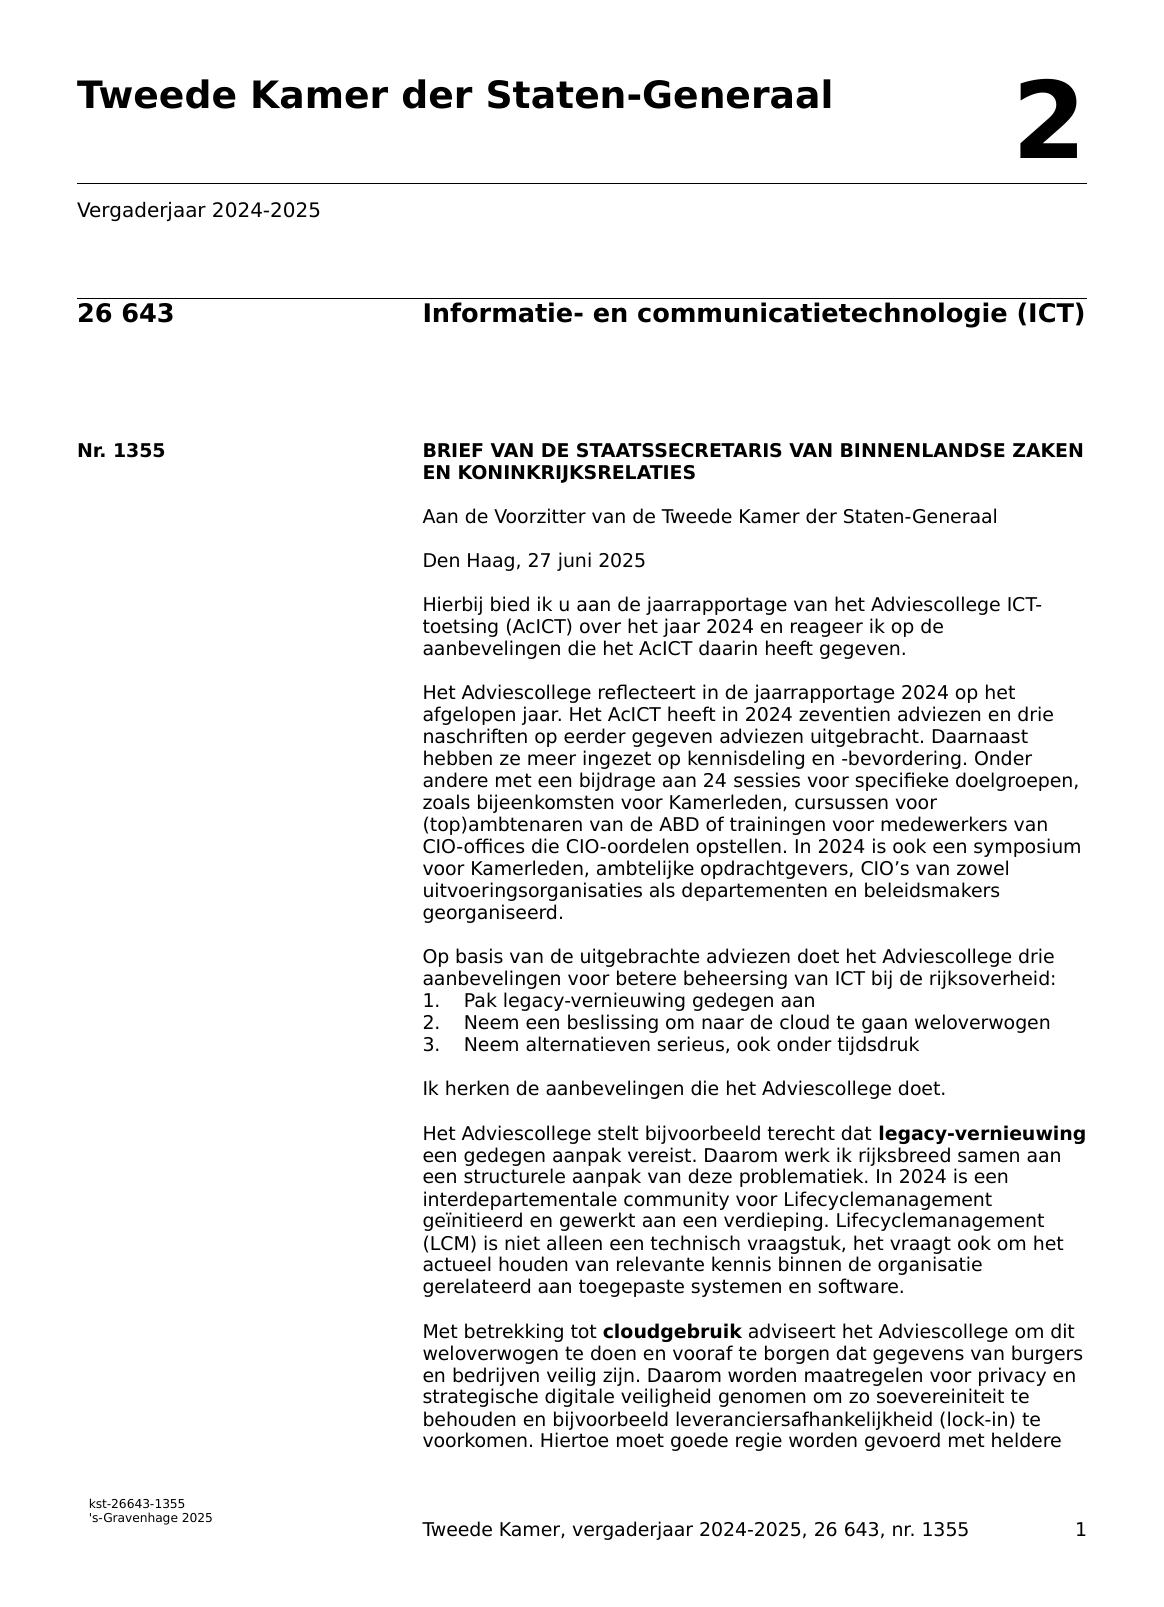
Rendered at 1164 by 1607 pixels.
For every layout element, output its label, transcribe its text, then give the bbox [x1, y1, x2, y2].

text Op basis van de uitgebrachte adviezen doet het Adviescollege drie aanbevelingen voor betere beheersing van ICT bij de rijksoverheid: [422, 946, 1087, 990]
text Hierbij bied ik u aan de jaarrapportage van het Adviescollege ICT-toetsing (AcICT) over het jaar 2024 en reageer ik op de aanbevelingen die het AcICT daarin heeft gegeven. [422, 594, 1087, 660]
subtitle Nr. 1355 BRIEF VAN DE STAATSSECRETARIS VAN BINNENLANDSE ZAKEN EN KONINKRIJKSRELATIES [77, 440, 1087, 484]
text Aan de Voorzitter van de Tweede Kamer der Staten-Generaal [422, 506, 1087, 528]
text 3. Neem alternatieven serieus, ook onder tijdsdruk [422, 1034, 1087, 1056]
text 1. Pak legacy-vernieuwing gedegen aan [422, 990, 1087, 1012]
text 's-Gravenhage 2025 [88, 1511, 323, 1525]
text kst-26643-1355 [88, 1497, 323, 1511]
text 2. Neem een beslissing om naar de cloud te gaan weloverwogen [422, 1012, 1087, 1034]
text Ik herken de aanbevelingen die het Adviescollege doet. [422, 1078, 1087, 1100]
text Den Haag, 27 juni 2025 [422, 550, 1087, 572]
table_cell Vergaderjaar 2024-2025 [77, 184, 1087, 298]
text Het Adviescollege reflecteert in de jaarrapportage 2024 op het afgelopen jaar. Het AcICT heeft in 2024 zeventien adviezen en drie naschriften op eerder gegeven adviezen uitgebracht. Daarnaast hebben ze meer ingezet op kennisdeling en -bevordering. Onder andere met een bijdrage aan 24 sessies voor specifieke doelgroepen, zoals bijeenkomsten voor Kamerleden, cursussen voor (top)ambtenaren van de ABD of trainingen voor medewerkers van CIO-offices die CIO-oordelen opstellen. In 2024 is ook een symposium voor Kamerleden, ambtelijke opdrachtgevers, CIO’s van zowel uitvoeringsorganisaties als departementen en beleidsmakers georganiseerd. [422, 682, 1087, 924]
table_header 2 [886, 59, 1087, 183]
table_header Tweede Kamer der Staten-Generaal [77, 59, 886, 183]
text Met betrekking tot cloudgebruik adviseert het Adviescollege om dit weloverwogen te doen en vooraf te borgen dat gegevens van burgers en bedrijven veilig zijn. Daarom worden maatregelen voor privacy en strategische digitale veiligheid genomen om zo soevereiniteit te behouden en bijvoorbeeld leveranciersafhankelijkheid (lock-in) te voorkomen. Hiertoe moet goede regie worden gevoerd met heldere [422, 1321, 1087, 1452]
subtitle 26 643 Informatie- en communicatietechnologie (ICT) [77, 299, 1087, 329]
text Het Adviescollege stelt bijvoorbeeld terecht dat legacy-vernieuwing een gedegen aanpak vereist. Daarom werk ik rijksbreed samen aan een structurele aanpak van deze problematiek. In 2024 is een interdepartementale community voor Lifecyclemanagement geïnitieerd en gewerkt aan een verdieping. Lifecyclemanagement (LCM) is niet alleen een technisch vraagstuk, het vraagt ook om het actueel houden van relevante kennis binnen de organisatie gerelateerd aan toegepaste systemen en software. [422, 1122, 1087, 1298]
